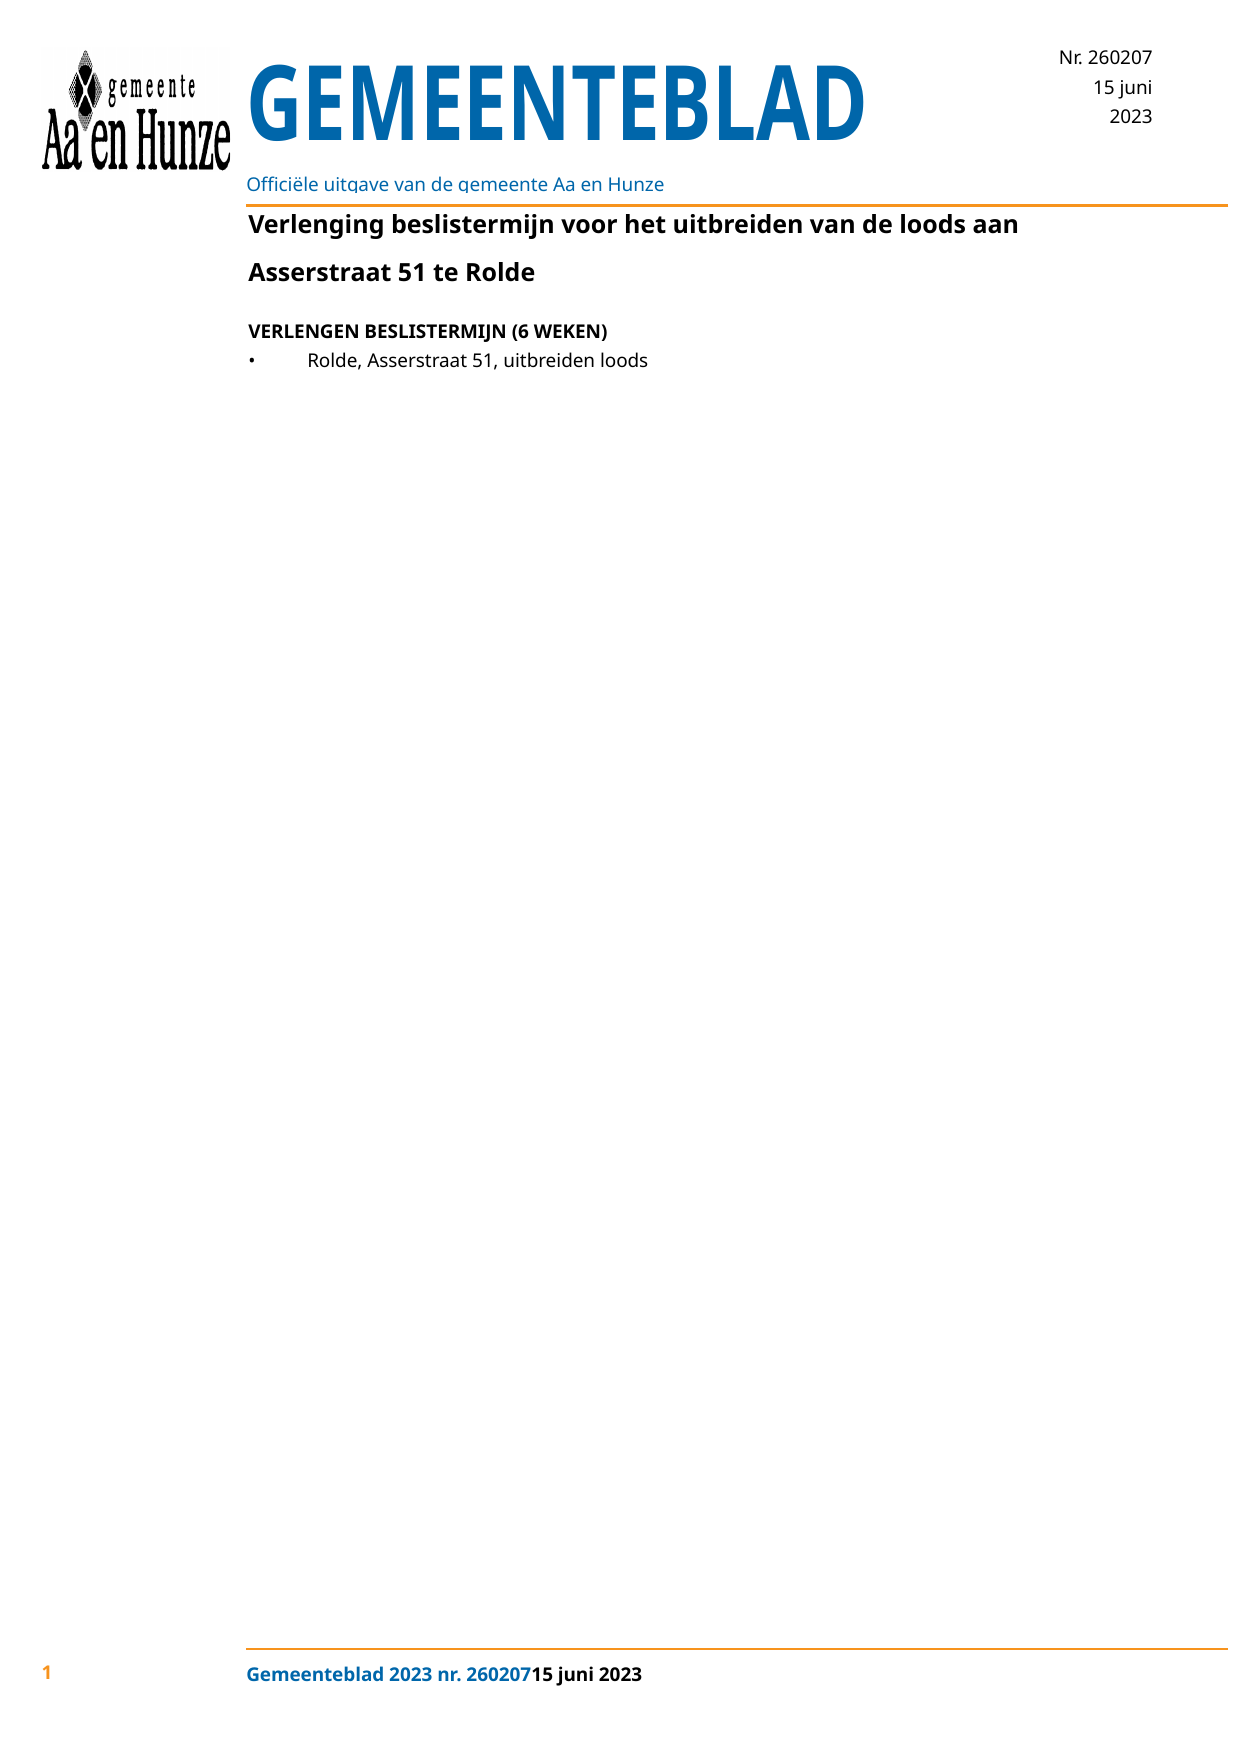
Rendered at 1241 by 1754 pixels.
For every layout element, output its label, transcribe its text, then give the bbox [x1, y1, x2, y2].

picture [41, 47, 231, 172]
text VERLENGEN BESLISTERMIJN (6 WEKEN) [248, 318, 1152, 344]
text Verlenging beslistermijn voor het uitbreiden van de loods aan Asserstraat 51 te Rolde [248, 207, 1152, 288]
list Rolde, Asserstraat 51, uitbreiden loods [248, 347, 1152, 373]
